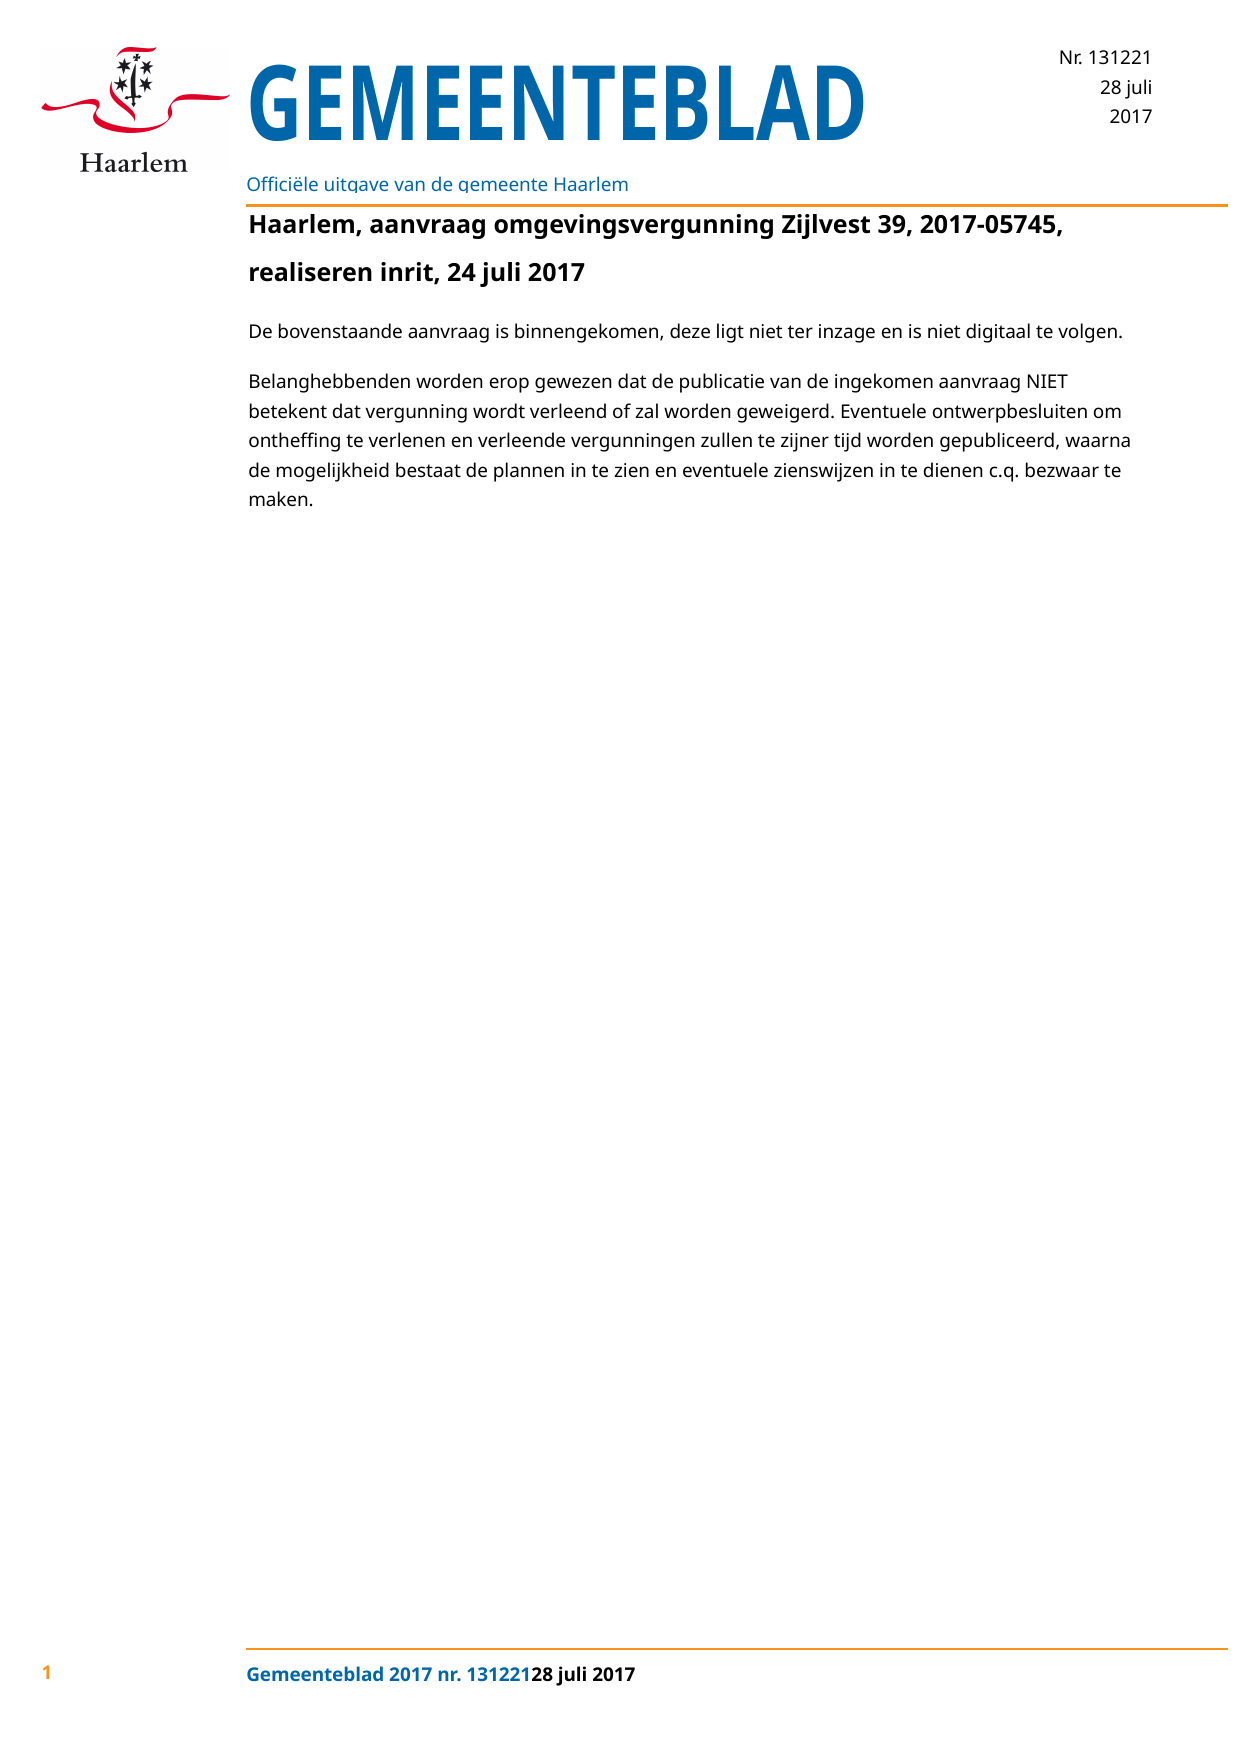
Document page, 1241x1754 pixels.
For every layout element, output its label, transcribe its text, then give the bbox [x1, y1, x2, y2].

text Belanghebbenden worden erop gewezen dat de publicatie van de ingekomen aanvraag NIET betekent dat vergunning wordt verleend of zal worden geweigerd. Eventuele ontwerpbesluiten om ontheffing te verlenen en verleende vergunningen zullen te zijner tijd worden gepubliceerd, waarna de mogelijkheid bestaat de plannen in te zien en eventuele zienswijzen in te dienen c.q. bezwaar te maken. [248, 368, 1152, 512]
picture [41, 47, 231, 172]
text De bovenstaande aanvraag is binnengekomen, deze ligt niet ter inzage en is niet digitaal te volgen. [248, 318, 1152, 344]
text Haarlem, aanvraag omgevingsvergunning Zijlvest 39, 2017-05745, realiseren inrit, 24 juli 2017 [248, 207, 1152, 288]
